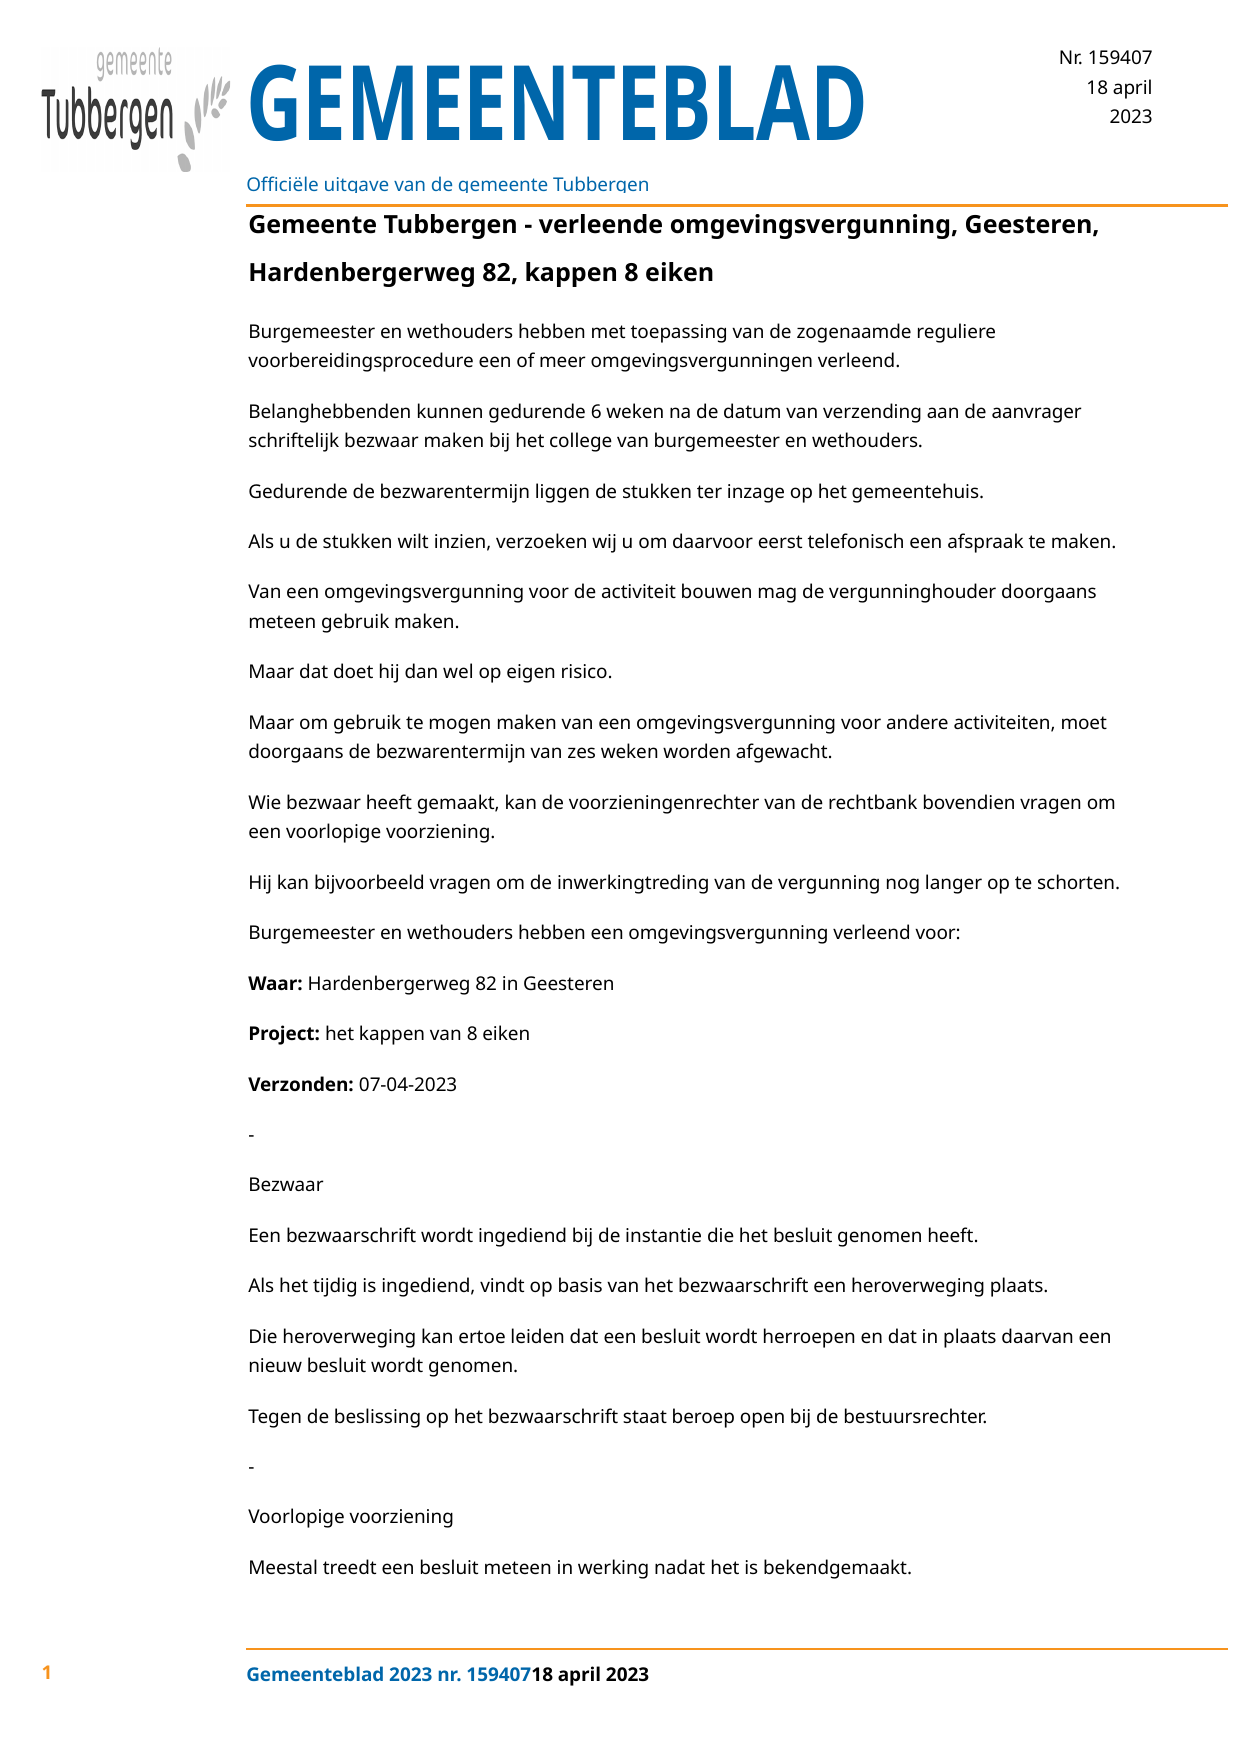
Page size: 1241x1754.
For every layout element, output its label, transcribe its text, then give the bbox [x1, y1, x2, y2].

text Als u de stukken wilt inzien, verzoeken wij u om daarvoor eerst telefonisch een afspraak te maken. [248, 528, 1152, 554]
picture [41, 47, 231, 172]
text Voorlopige voorziening [248, 1504, 1152, 1529]
text Maar om gebruik te mogen maken van een omgevingsvergunning voor andere activiteiten, moet doorgaans de bezwarentermijn van zes weken worden afgewacht. [248, 709, 1152, 764]
text Tegen de beslissing op het bezwaarschrift staat beroep open bij de bestuursrechter. [248, 1403, 1152, 1429]
text Verzonden: 07-04-2023 [248, 1071, 1152, 1097]
text Belanghebbenden kunnen gedurende 6 weken na de datum van verzending aan de aanvrager schriftelijk bezwaar maken bij het college van burgemeester en wethouders. [248, 398, 1152, 453]
text - [248, 1453, 1152, 1479]
text Project: het kappen van 8 eiken [248, 1020, 1152, 1046]
text Waar: Hardenbergerweg 82 in Geesteren [248, 970, 1152, 996]
text Hij kan bijvoorbeeld vragen om de inwerkingtreding van de vergunning nog langer op te schorten. [248, 869, 1152, 895]
text Gedurende de bezwarentermijn liggen de stukken ter inzage op het gemeentehuis. [248, 478, 1152, 504]
text Een bezwaarschrift wordt ingediend bij de instantie die het besluit genomen heeft. [248, 1222, 1152, 1248]
text Die heroverweging kan ertoe leiden dat een besluit wordt herroepen en dat in plaats daarvan een nieuw besluit wordt genomen. [248, 1323, 1152, 1378]
text Burgemeester en wethouders hebben met toepassing van de zogenaamde reguliere voorbereidingsprocedure een of meer omgevingsvergunningen verleend. [248, 318, 1152, 373]
text Bezwaar [248, 1172, 1152, 1197]
text Wie bezwaar heeft gemaakt, kan de voorzieningenrechter van de rechtbank bovendien vragen om een voorlopige voorziening. [248, 789, 1152, 844]
text Als het tijdig is ingediend, vindt op basis van het bezwaarschrift een heroverweging plaats. [248, 1272, 1152, 1298]
text Meestal treedt een besluit meteen in werking nadat het is bekendgemaakt. [248, 1554, 1152, 1580]
text Van een omgevingsvergunning voor de activiteit bouwen mag de vergunninghouder doorgaans meteen gebruik maken. [248, 579, 1152, 634]
text Gemeente Tubbergen - verleende omgevingsvergunning, Geesteren, Hardenbergerweg 82, kappen 8 eiken [248, 207, 1152, 288]
text Maar dat doet hij dan wel op eigen risico. [248, 659, 1152, 684]
text Burgemeester en wethouders hebben een omgevingsvergunning verleend voor: [248, 919, 1152, 945]
text - [248, 1121, 1152, 1147]
